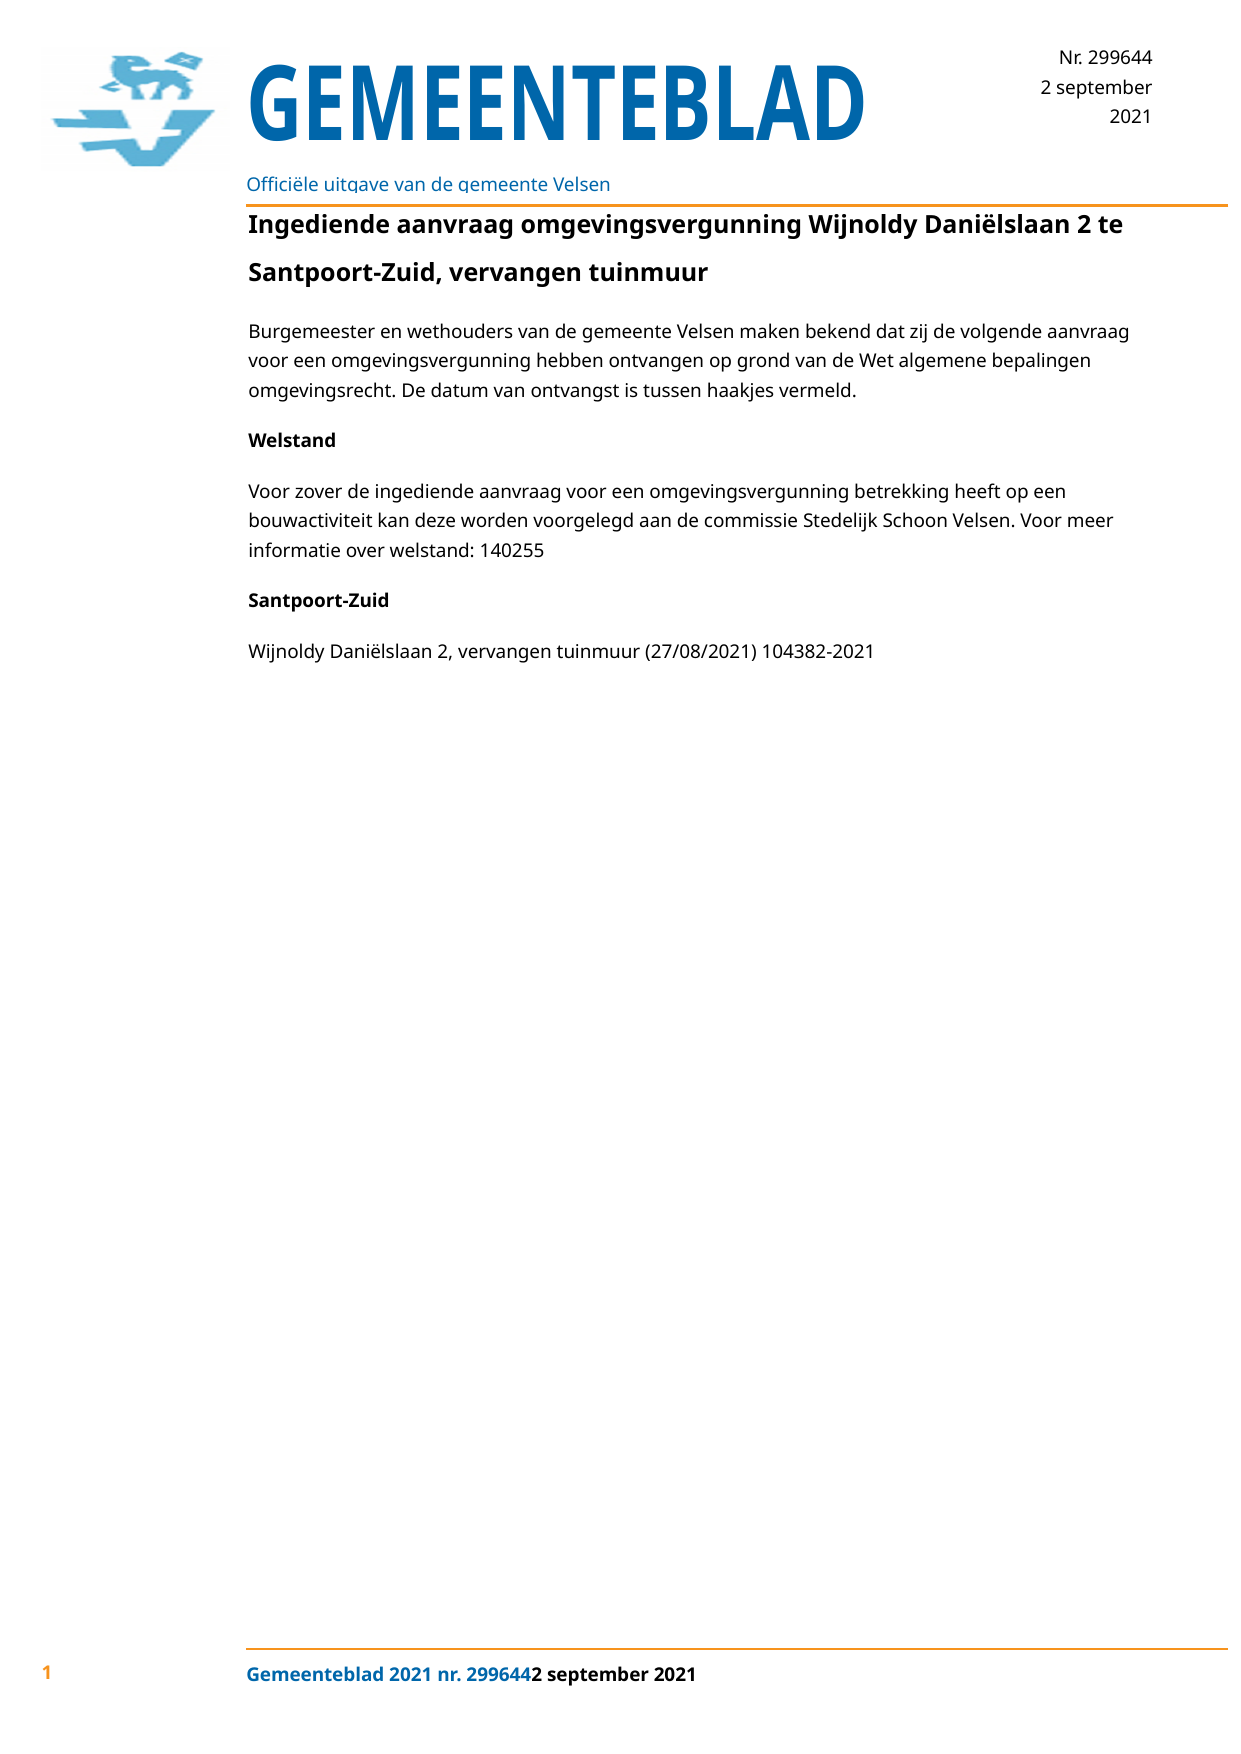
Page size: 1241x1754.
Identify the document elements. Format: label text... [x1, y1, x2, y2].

text Ingediende aanvraag omgevingsvergunning Wijnoldy Daniëlslaan 2 te Santpoort-Zuid, vervangen tuinmuur [248, 207, 1152, 288]
picture [41, 47, 231, 172]
text Welstand [248, 427, 1152, 453]
text Voor zover de ingediende aanvraag voor een omgevingsvergunning betrekking heeft op een bouwactiviteit kan deze worden voorgelegd aan de commissie Stedelijk Schoon Velsen. Voor meer informatie over welstand: 140255 [248, 478, 1152, 563]
text Burgemeester en wethouders van de gemeente Velsen maken bekend dat zij de volgende aanvraag voor een omgevingsvergunning hebben ontvangen op grond van de Wet algemene bepalingen omgevingsrecht. De datum van ontvangst is tussen haakjes vermeld. [248, 318, 1152, 403]
text Santpoort-Zuid [248, 587, 1152, 613]
text Wijnoldy Daniëlslaan 2, vervangen tuinmuur (27/08/2021) 104382-2021 [248, 638, 1152, 664]
